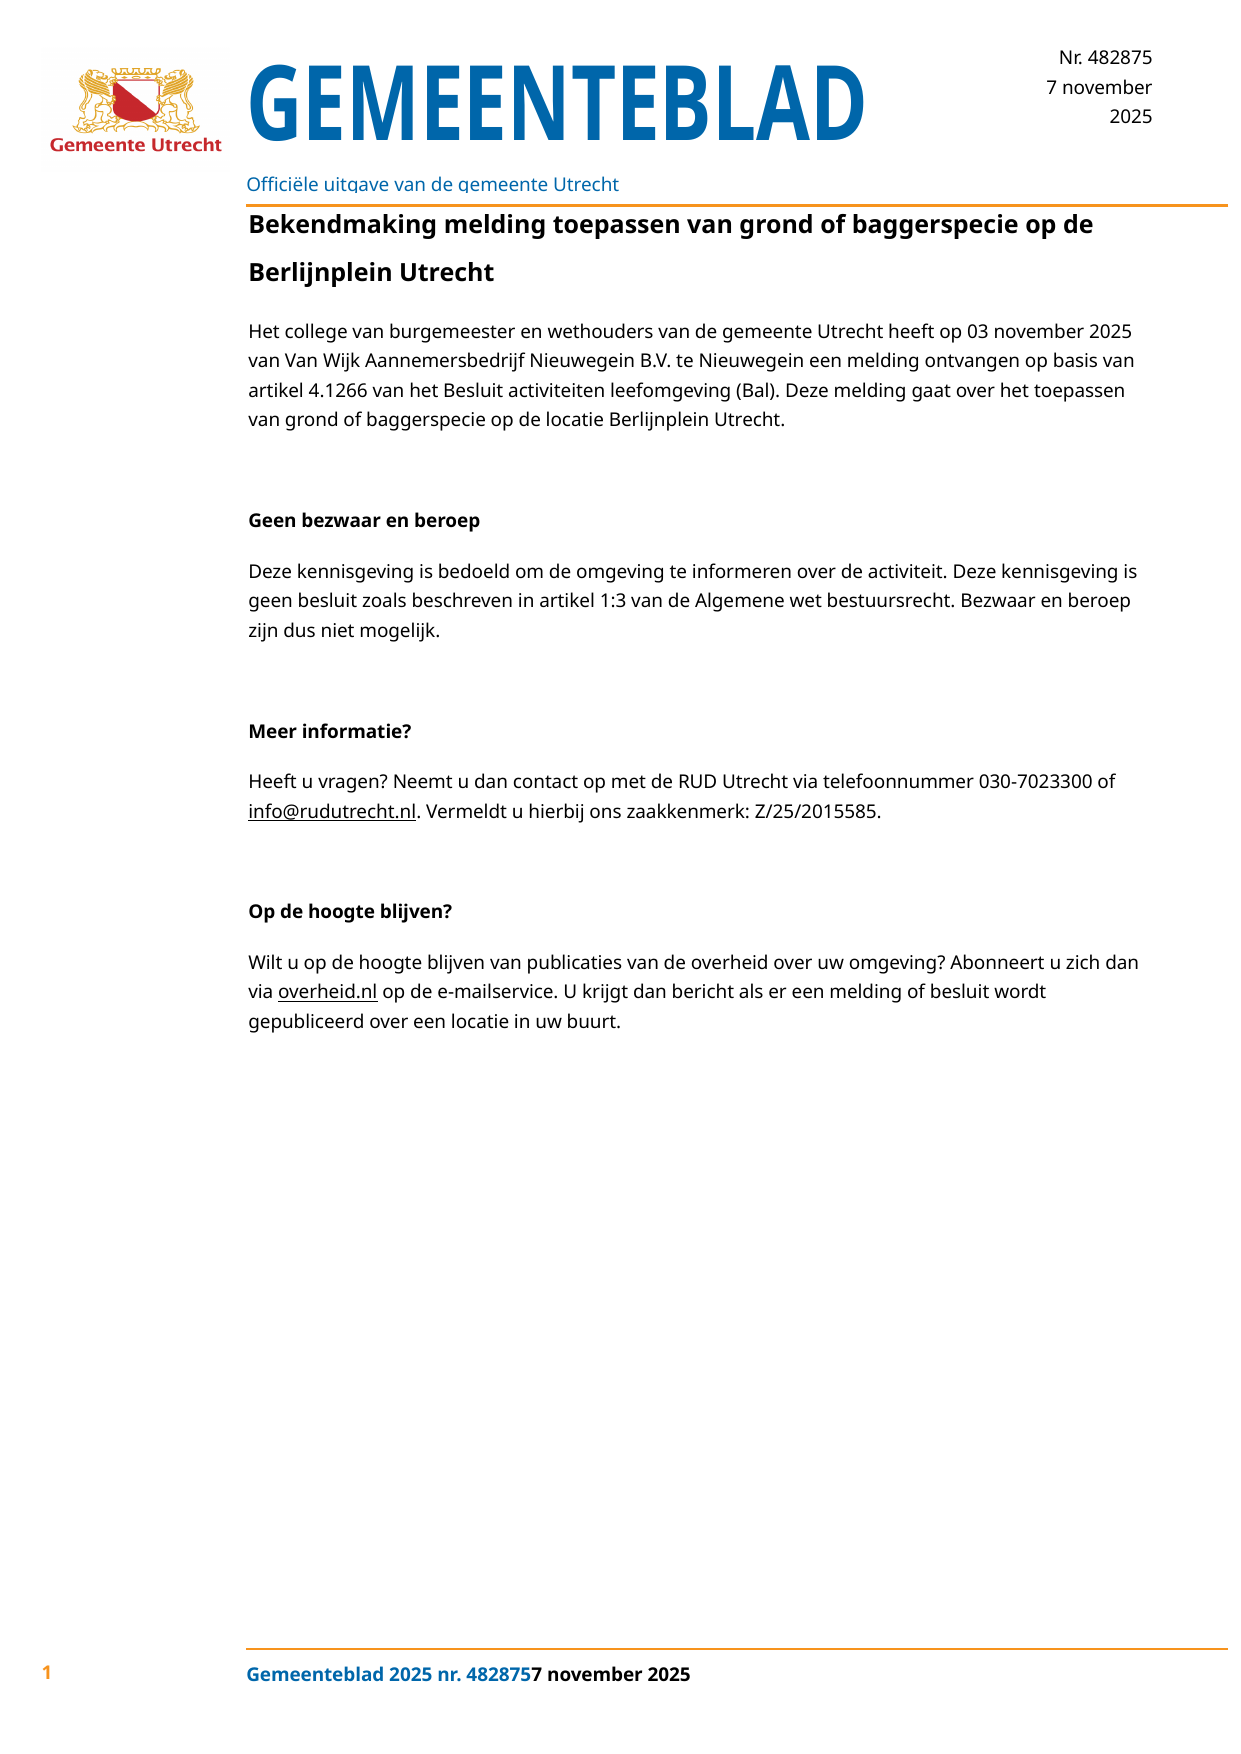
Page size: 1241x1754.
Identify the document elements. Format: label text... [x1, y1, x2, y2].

text Het college van burgemeester en wethouders van de gemeente Utrecht heeft op 03 november 2025 van Van Wijk Aannemersbedrijf Nieuwegein B.V. te Nieuwegein een melding ontvangen op basis van artikel 4.1266 van het Besluit activiteiten leefomgeving (Bal). Deze melding gaat over het toepassen van grond of baggerspecie op de locatie Berlijnplein Utrecht. [248, 318, 1152, 432]
text Geen bezwaar en beroep [248, 507, 1152, 533]
text Meer informatie? [248, 718, 1152, 744]
text Heeft u vragen? Neemt u dan contact op met de RUD Utrecht via telefoonnummer 030-7023300 of info@rudutrecht.nl. Vermeldt u hierbij ons zaakkenmerk: Z/25/2015585. [248, 768, 1152, 824]
picture [41, 47, 231, 172]
text Bekendmaking melding toepassen van grond of baggerspecie op de Berlijnplein Utrecht [248, 207, 1152, 288]
text Op de hoogte blijven? [248, 899, 1152, 924]
text Deze kennisgeving is bedoeld om de omgeving te informeren over de activiteit. Deze kennisgeving is geen besluit zoals beschreven in artikel 1:3 van de Algemene wet bestuursrecht. Bezwaar en beroep zijn dus niet mogelijk. [248, 558, 1152, 643]
text Wilt u op de hoogte blijven van publicaties van de overheid over uw omgeving? Abonneert u zich dan via overheid.nl op de e-mailservice. U krijgt dan bericht als er een melding of besluit wordt gepubliceerd over een locatie in uw buurt. [248, 949, 1152, 1034]
